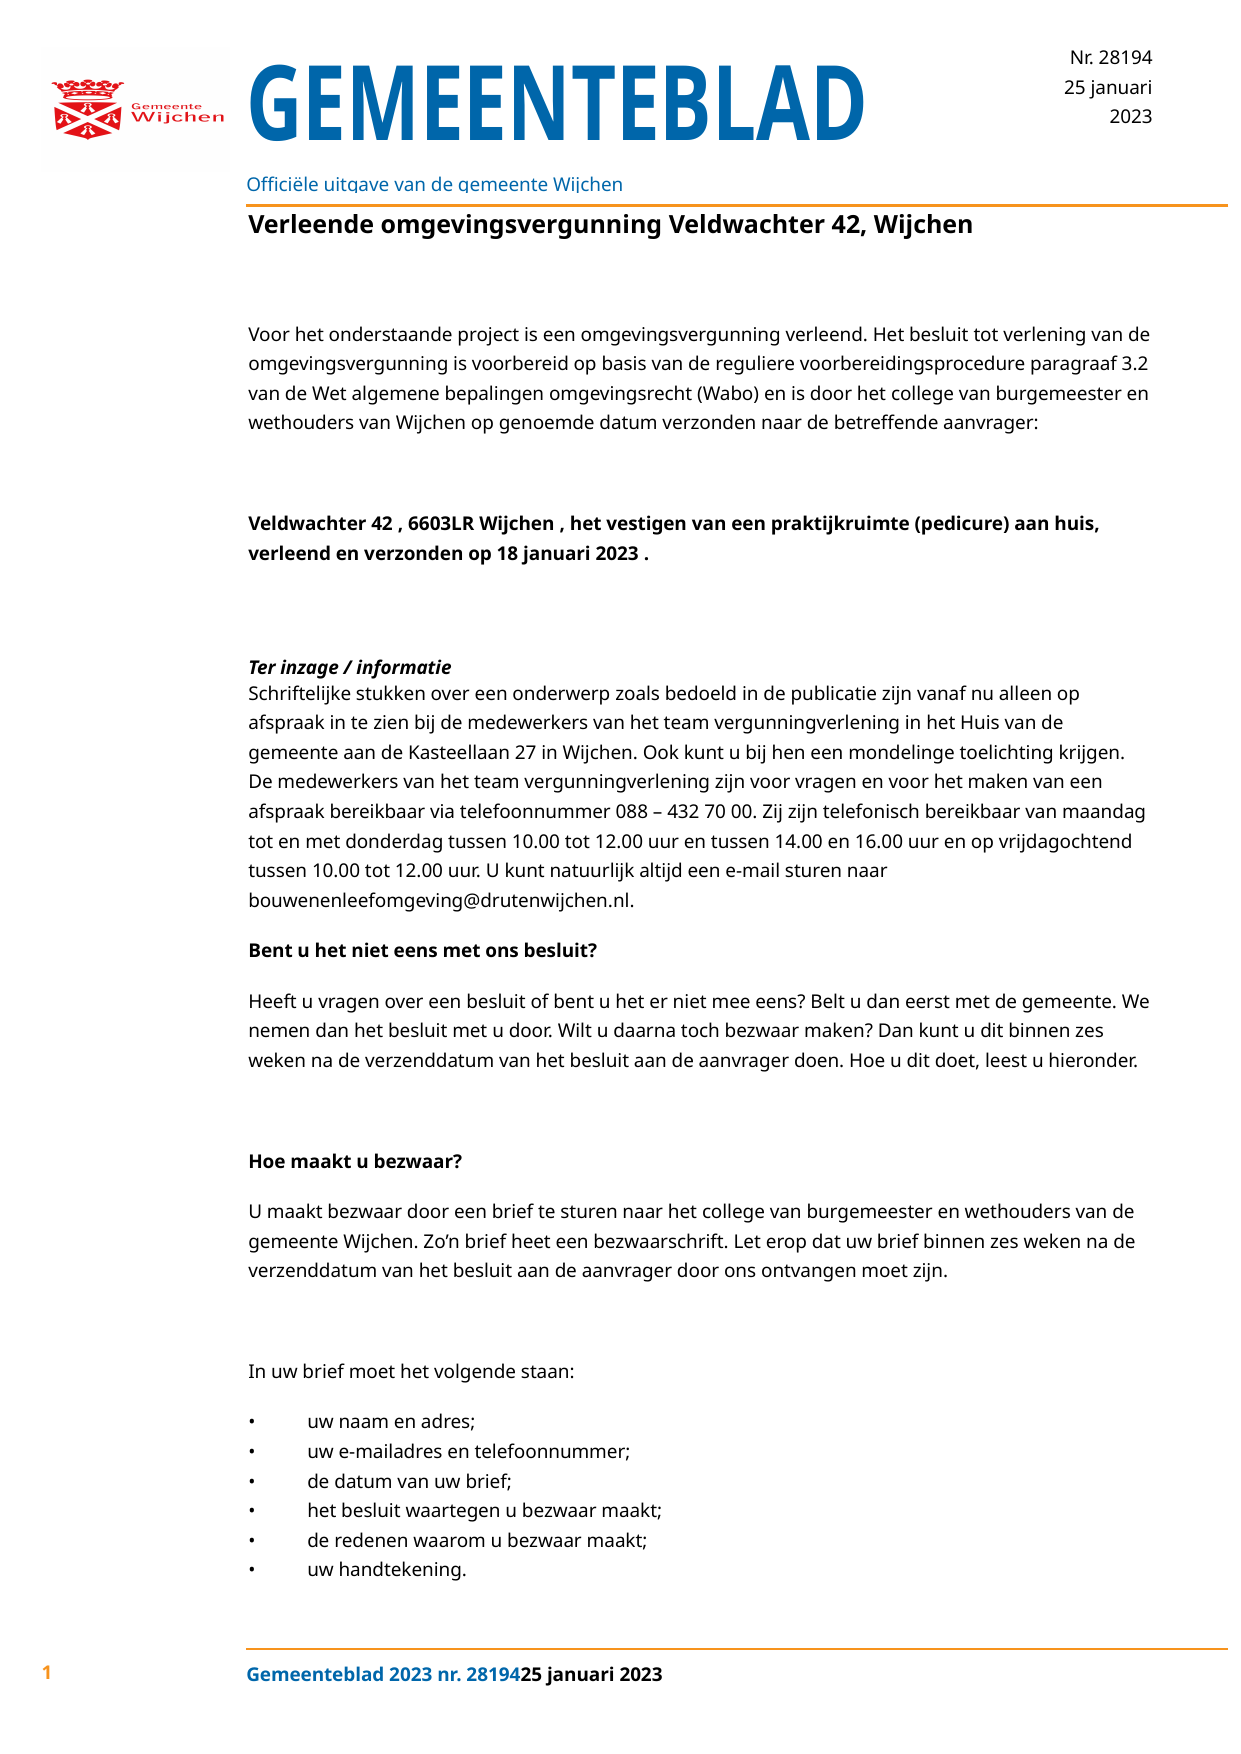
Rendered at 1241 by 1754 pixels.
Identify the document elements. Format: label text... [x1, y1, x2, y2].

list het besluit waartegen u bezwaar maakt; [248, 1497, 1152, 1523]
text Heeft u vragen over een besluit of bent u het er niet mee eens? Belt u dan eerst met de gemeente. We nemen dan het besluit met u door. Wilt u daarna toch bezwaar maken? Dan kunt u dit binnen zes weken na de verzenddatum van het besluit aan de aanvrager doen. Hoe u dit doet, leest u hieronder. [248, 988, 1152, 1073]
text Verleende omgevingsvergunning Veldwachter 42, Wijchen [248, 207, 1152, 241]
list de datum van uw brief; [248, 1468, 1152, 1494]
list uw e-mailadres en telefoonnummer; [248, 1438, 1152, 1464]
text U maakt bezwaar door een brief te sturen naar het college van burgemeester en wethouders van de gemeente Wijchen. Zo’n brief heet een bezwaarschrift. Let erop dat uw brief binnen zes weken na de verzenddatum van het besluit aan de aanvrager door ons ontvangen moet zijn. [248, 1198, 1152, 1283]
picture [41, 47, 231, 172]
text In uw brief moet het volgende staan: [248, 1358, 1152, 1384]
text Veldwachter 42 , 6603LR Wijchen , het vestigen van een praktijkruimte (pedicure) aan huis, verleend en verzonden op 18 januari 2023 . [248, 510, 1152, 566]
text Schriftelijke stukken over een onderwerp zoals bedoeld in de publicatie zijn vanaf nu alleen op afspraak in te zien bij de medewerkers van het team vergunningverlening in het Huis van de gemeente aan de Kasteellaan 27 in Wijchen. Ook kunt u bij hen een mondelinge toelichting krijgen. De medewerkers van het team vergunningverlening zijn voor vragen en voor het maken van een afspraak bereikbaar via telefoonnummer 088 – 432 70 00. Zij zijn telefonisch bereikbaar van maandag tot en met donderdag tussen 10.00 tot 12.00 uur en tussen 14.00 en 16.00 uur en op vrijdagochtend tussen 10.00 tot 12.00 uur. U kunt natuurlijk altijd een e-mail sturen naar bouwenenleefomgeving@drutenwijchen.nl. [248, 680, 1152, 913]
text Ter inzage / informatie [248, 654, 1152, 680]
list uw handtekening. [248, 1557, 1152, 1582]
text Voor het onderstaande project is een omgevingsvergunning verleend. Het besluit tot verlening van de omgevingsvergunning is voorbereid op basis van de reguliere voorbereidingsprocedure paragraaf 3.2 van de Wet algemene bepalingen omgevingsrecht (Wabo) en is door het college van burgemeester en wethouders van Wijchen op genoemde datum verzonden naar de betreffende aanvrager: [248, 321, 1152, 435]
list de redenen waarom u bezwaar maakt; [248, 1527, 1152, 1553]
text Bent u het niet eens met ons besluit? [248, 937, 1152, 963]
text Hoe maakt u bezwaar? [248, 1148, 1152, 1174]
list uw naam en adres; [248, 1409, 1152, 1434]
